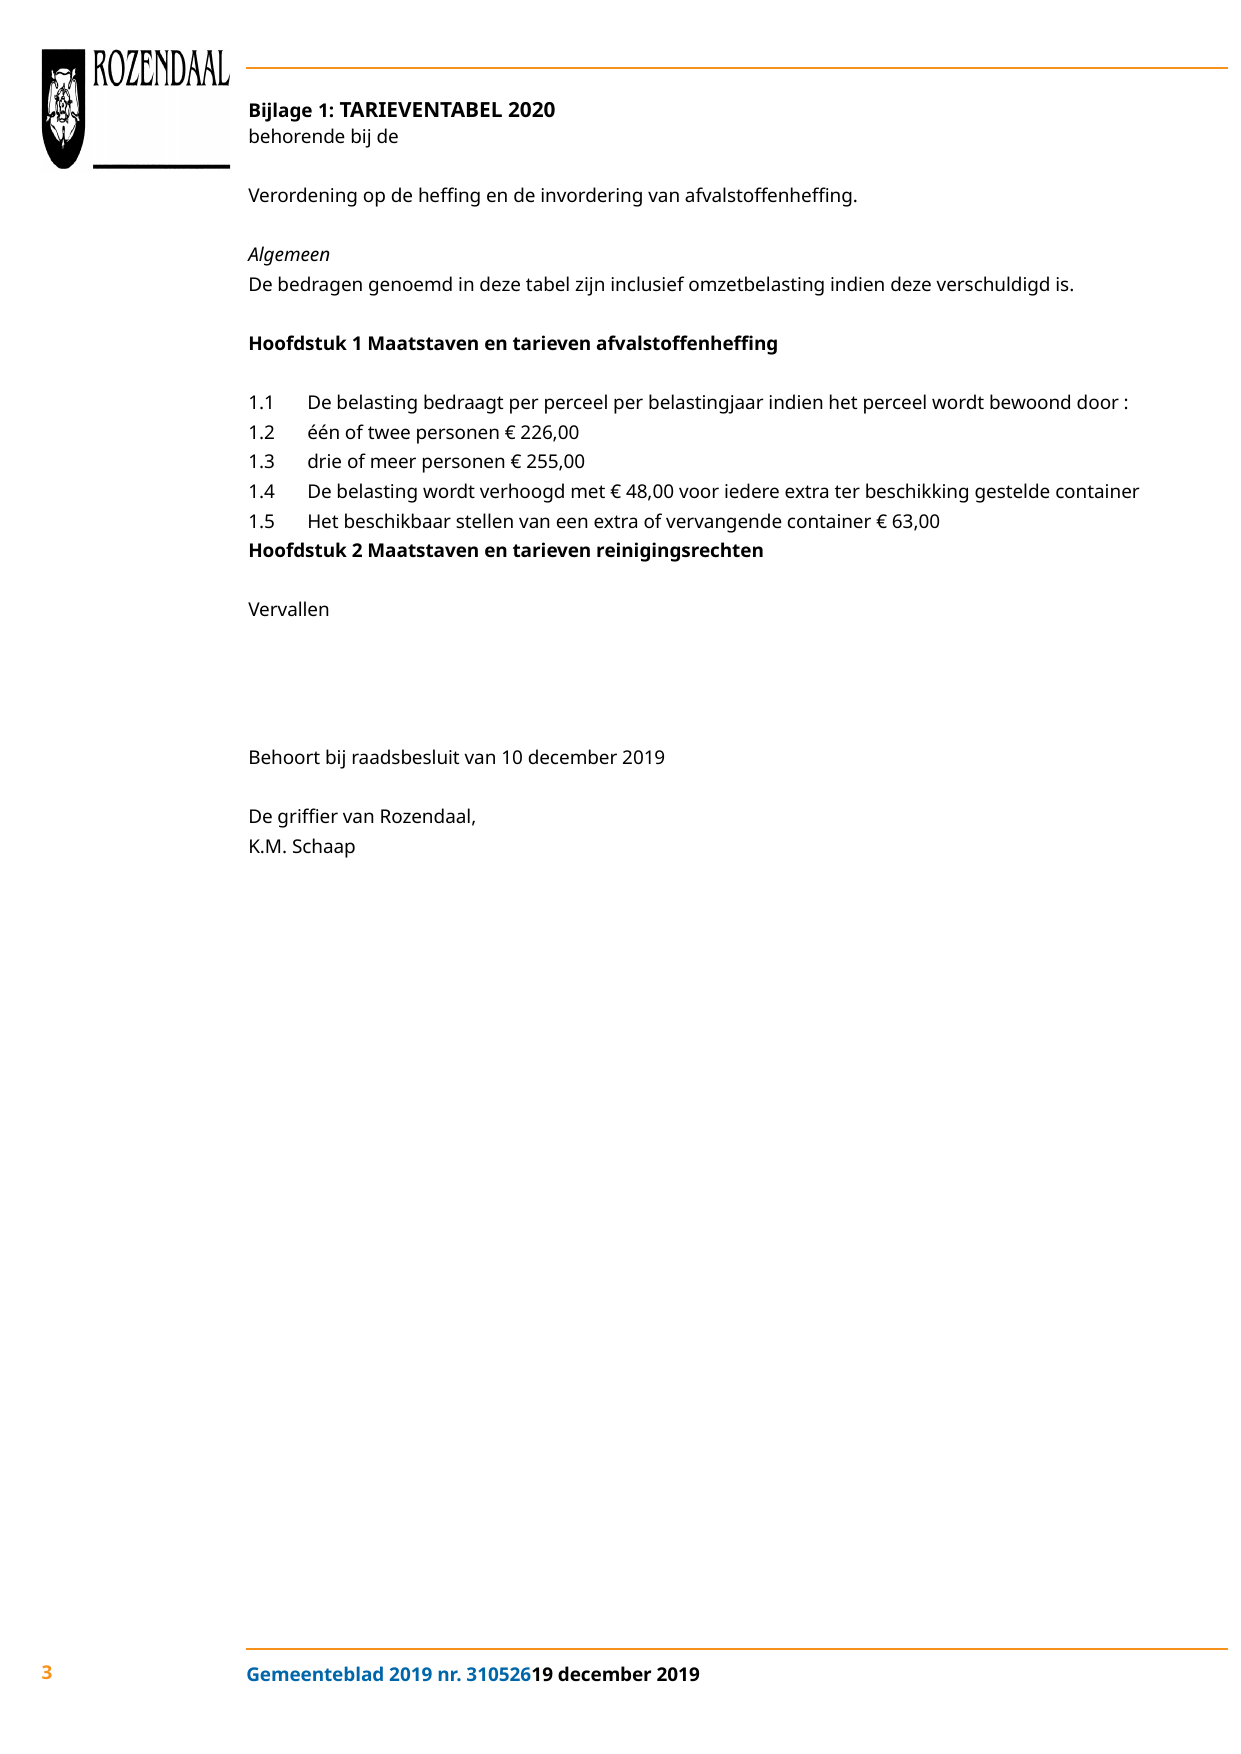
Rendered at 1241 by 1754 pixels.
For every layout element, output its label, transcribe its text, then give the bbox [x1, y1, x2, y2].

list De belasting bedraagt per perceel per belastingjaar indien het perceel wordt bewoond door : [248, 389, 1152, 415]
list Het beschikbaar stellen van een extra of vervangende container € 63,00 [248, 508, 1152, 534]
text Behoort bij raadsbesluit van 10 december 2019 [248, 744, 1152, 770]
text Vervallen [248, 597, 1152, 622]
list De belasting wordt verhoogd met € 48,00 voor iedere extra ter beschikking gestelde container [248, 478, 1152, 504]
text Hoofdstuk 2 Maatstaven en tarieven reinigingsrechten [248, 537, 1152, 563]
text Hoofdstuk 1 Maatstaven en tarieven afvalstoffenheffing [248, 330, 1152, 356]
text De bedragen genoemd in deze tabel zijn inclusief omzetbelasting indien deze verschuldigd is. [248, 271, 1152, 297]
text Verordening op de heffing en de invordering van afvalstoffenheffing. [248, 182, 1152, 208]
text Algemeen [248, 242, 1152, 267]
list drie of meer personen € 255,00 [248, 449, 1152, 474]
list één of twee personen € 226,00 [248, 419, 1152, 445]
text De griffier van Rozendaal, [248, 804, 1152, 829]
text K.M. Schaap [248, 833, 1152, 859]
text behorende bij de [248, 123, 1152, 149]
text Bijlage 1: TARIEVENTABEL 2020 [248, 95, 1152, 123]
picture [41, 47, 231, 172]
